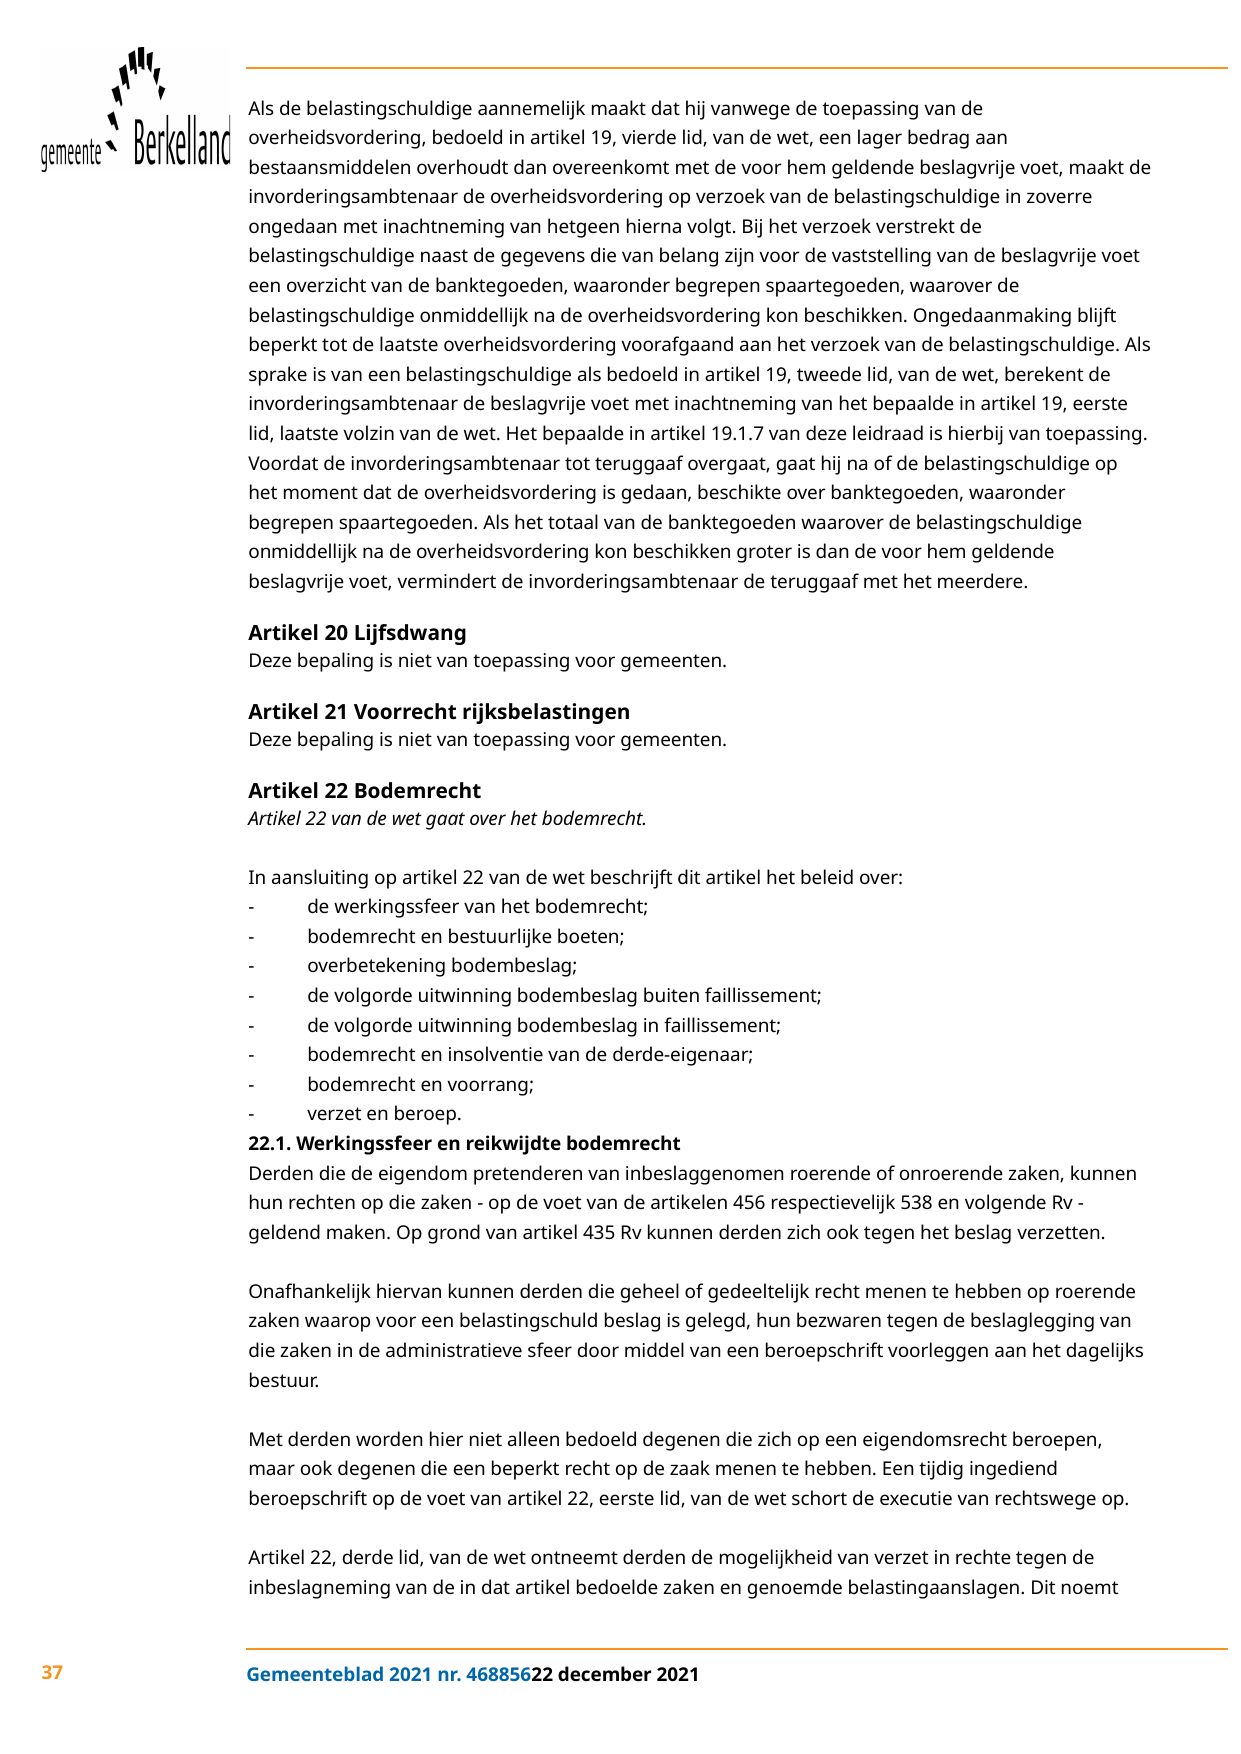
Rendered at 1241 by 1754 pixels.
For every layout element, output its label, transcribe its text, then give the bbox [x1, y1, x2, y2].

text Onafhankelijk hiervan kunnen derden die geheel of gedeeltelijk recht menen te hebben op roerende zaken waarop voor een belastingschuld beslag is gelegd, hun bezwaren tegen de beslaglegging van die zaken in de administratieve sfeer door middel van een beroepschrift voorleggen aan het dagelijks bestuur. [248, 1278, 1152, 1392]
text In aansluiting op artikel 22 van de wet beschrijft dit artikel het beleid over: [248, 864, 1152, 889]
list bodemrecht en voorrang; [248, 1071, 1152, 1097]
text Deze bepaling is niet van toepassing voor gemeenten. [248, 726, 1152, 752]
list de volgorde uitwinning bodembeslag buiten faillissement; [248, 982, 1152, 1008]
picture [41, 47, 231, 172]
text Artikel 20 Lijfsdwang [248, 618, 1152, 647]
list overbetekening bodembeslag; [248, 953, 1152, 978]
list verzet en beroep. [248, 1101, 1152, 1126]
list de werkingssfeer van het bodemrecht; [248, 893, 1152, 919]
text Artikel 22, derde lid, van de wet ontneemt derden de mogelijkheid van verzet in rechte tegen de inbeslagneming van de in dat artikel bedoelde zaken en genoemde belastingaanslagen. Dit noemt [248, 1544, 1152, 1599]
text Artikel 22 Bodemrecht [248, 776, 1152, 805]
text 22.1. Werkingssfeer en reikwijdte bodemrecht [248, 1130, 1152, 1156]
list bodemrecht en bestuurlijke boeten; [248, 923, 1152, 949]
text Deze bepaling is niet van toepassing voor gemeenten. [248, 647, 1152, 673]
text Artikel 22 van de wet gaat over het bodemrecht. [248, 805, 1152, 830]
list bodemrecht en insolventie van de derde-eigenaar; [248, 1041, 1152, 1067]
text Als de belastingschuldige aannemelijk maakt dat hij vanwege de toepassing van de overheidsvordering, bedoeld in artikel 19, vierde lid, van de wet, een lager bedrag aan bestaansmiddelen overhoudt dan overeenkomt met de voor hem geldende beslagvrije voet, maakt de invorderingsambtenaar de overheidsvordering op verzoek van de belastingschuldige in zoverre ongedaan met inachtneming van hetgeen hierna volgt. Bij het verzoek verstrekt de belastingschuldige naast de gegevens die van belang zijn voor de vaststelling van de beslagvrije voet een overzicht van de banktegoeden, waaronder begrepen spaartegoeden, waarover de belastingschuldige onmiddellijk na de overheidsvordering kon beschikken. Ongedaanmaking blijft beperkt tot de laatste overheidsvordering voorafgaand aan het verzoek van de belastingschuldige. Als sprake is van een belastingschuldige als bedoeld in artikel 19, tweede lid, van de wet, berekent de invorderingsambtenaar de beslagvrije voet met inachtneming van het bepaalde in artikel 19, eerste lid, laatste volzin van de wet. Het bepaalde in artikel 19.1.7 van deze leidraad is hierbij van toepassing. Voordat de invorderingsambtenaar tot teruggaaf overgaat, gaat hij na of de belastingschuldige op het moment dat de overheidsvordering is gedaan, beschikte over banktegoeden, waaronder begrepen spaartegoeden. Als het totaal van de banktegoeden waarover de belastingschuldige onmiddellijk na de overheidsvordering kon beschikken groter is dan de voor hem geldende beslagvrije voet, vermindert de invorderingsambtenaar de teruggaaf met het meerdere. [248, 95, 1152, 594]
text Met derden worden hier niet alleen bedoeld degenen die zich op een eigendomsrecht beroepen, maar ook degenen die een beperkt recht op de zaak menen te hebben. Een tijdig ingediend beroepschrift op de voet van artikel 22, eerste lid, van de wet schort de executie van rechtswege op. [248, 1426, 1152, 1511]
text Derden die de eigendom pretenderen van inbeslaggenomen roerende of onroerende zaken, kunnen hun rechten op die zaken - op de voet van de artikelen 456 respectievelijk 538 en volgende Rv - geldend maken. Op grond van artikel 435 Rv kunnen derden zich ook tegen het beslag verzetten. [248, 1160, 1152, 1244]
text Artikel 21 Voorrecht rijksbelastingen [248, 697, 1152, 726]
list de volgorde uitwinning bodembeslag in faillissement; [248, 1012, 1152, 1037]
